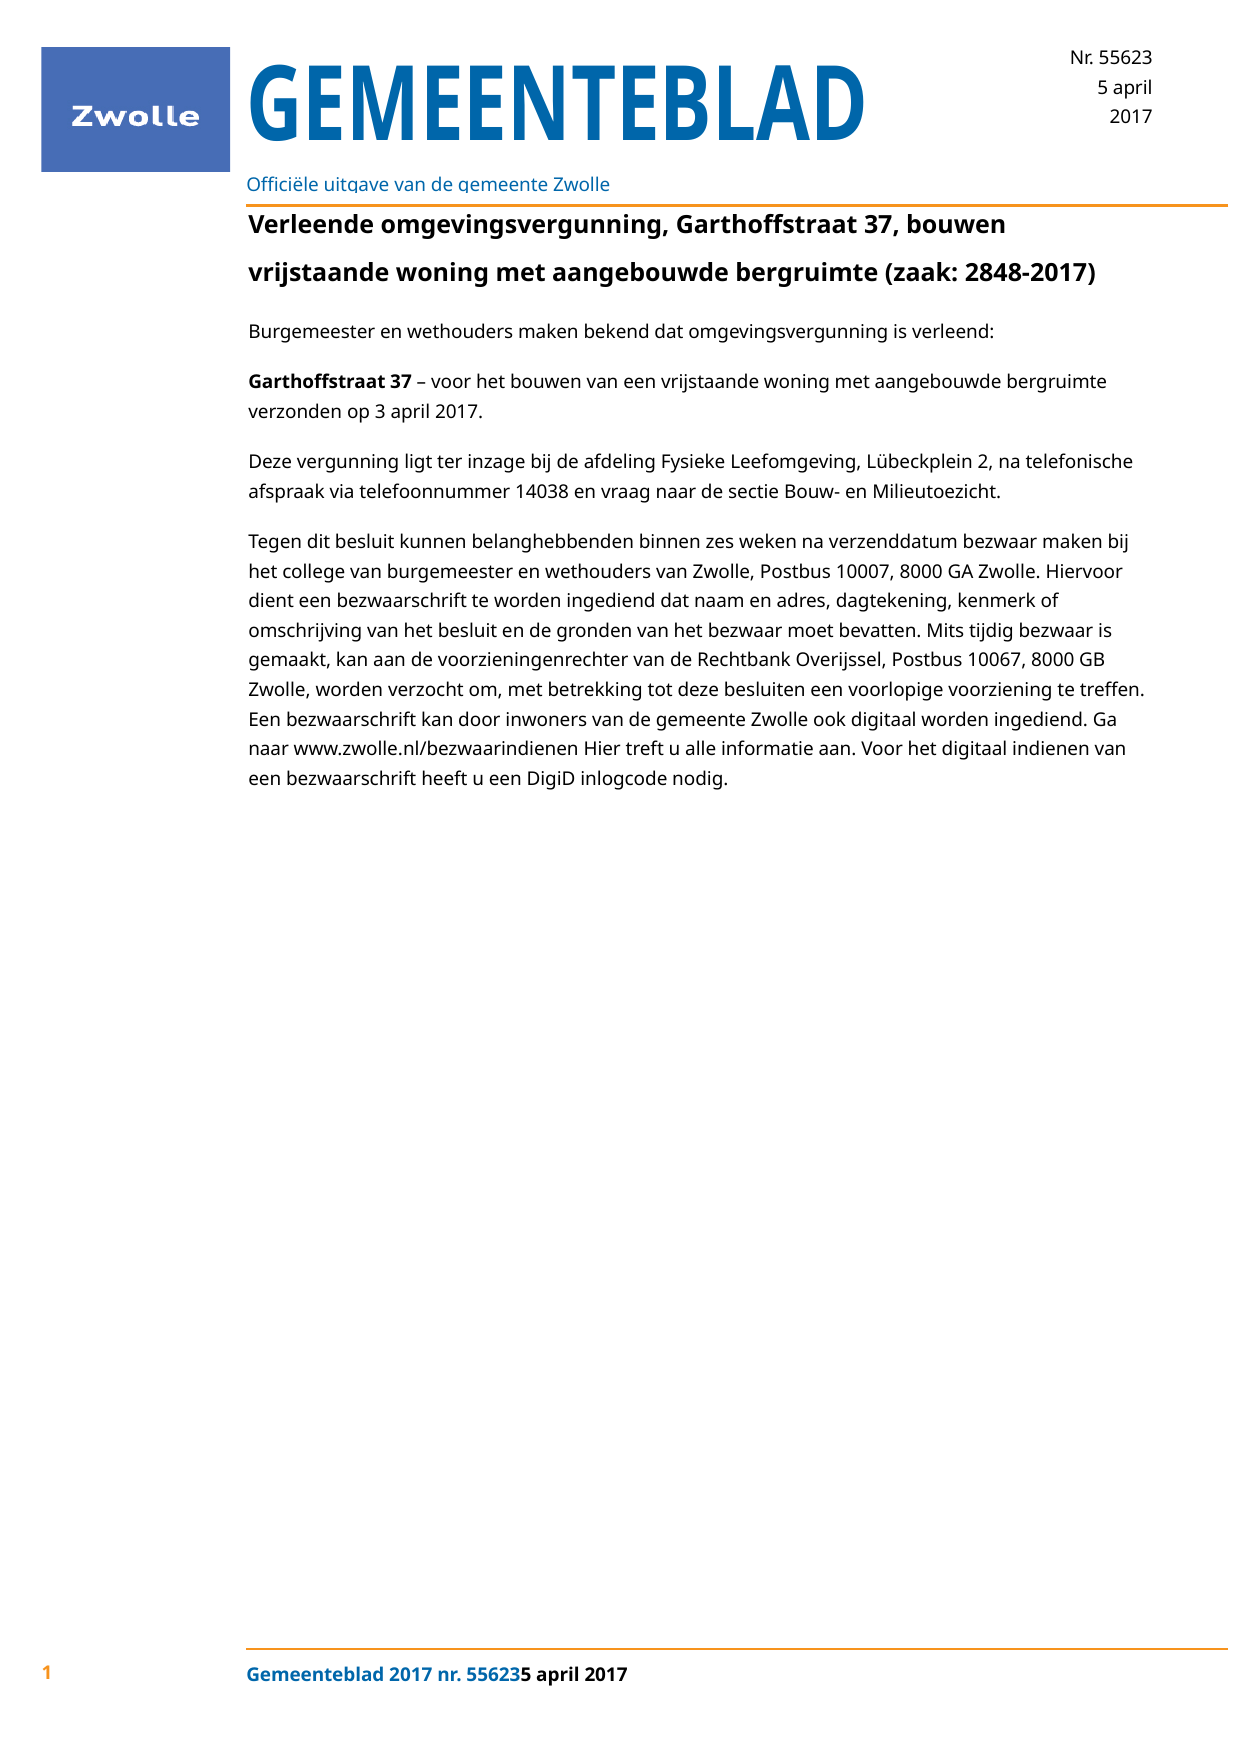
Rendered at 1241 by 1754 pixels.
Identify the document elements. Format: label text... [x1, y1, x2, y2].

text Tegen dit besluit kunnen belanghebbenden binnen zes weken na verzenddatum bezwaar maken bij het college van burgemeester en wethouders van Zwolle, Postbus 10007, 8000 GA Zwolle. Hiervoor dient een bezwaarschrift te worden ingediend dat naam en adres, dagtekening, kenmerk of omschrijving van het besluit en de gronden van het bezwaar moet bevatten. Mits tijdig bezwaar is gemaakt, kan aan de voorzieningenrechter van de Rechtbank Overijssel, Postbus 10067, 8000 GB Zwolle, worden verzocht om, met betrekking tot deze besluiten een voorlopige voorziening te treffen. Een bezwaarschrift kan door inwoners van de gemeente Zwolle ook digitaal worden ingediend. Ga naar www.zwolle.nl/bezwaarindienen Hier treft u alle informatie aan. Voor het digitaal indienen van een bezwaarschrift heeft u een DigiD inlogcode nodig. [248, 528, 1152, 791]
text Burgemeester en wethouders maken bekend dat omgevingsvergunning is verleend: [248, 318, 1152, 344]
text Deze vergunning ligt ter inzage bij de afdeling Fysieke Leefomgeving, Lübeckplein 2, na telefonische afspraak via telefoonnummer 14038 en vraag naar de sectie Bouw- en Milieutoezicht. [248, 448, 1152, 504]
text Verleende omgevingsvergunning, Garthoffstraat 37, bouwen vrijstaande woning met aangebouwde bergruimte (zaak: 2848-2017) [248, 207, 1152, 288]
text Garthoffstraat 37 – voor het bouwen van een vrijstaande woning met aangebouwde bergruimte verzonden op 3 april 2017. [248, 368, 1152, 424]
picture [41, 47, 231, 172]
